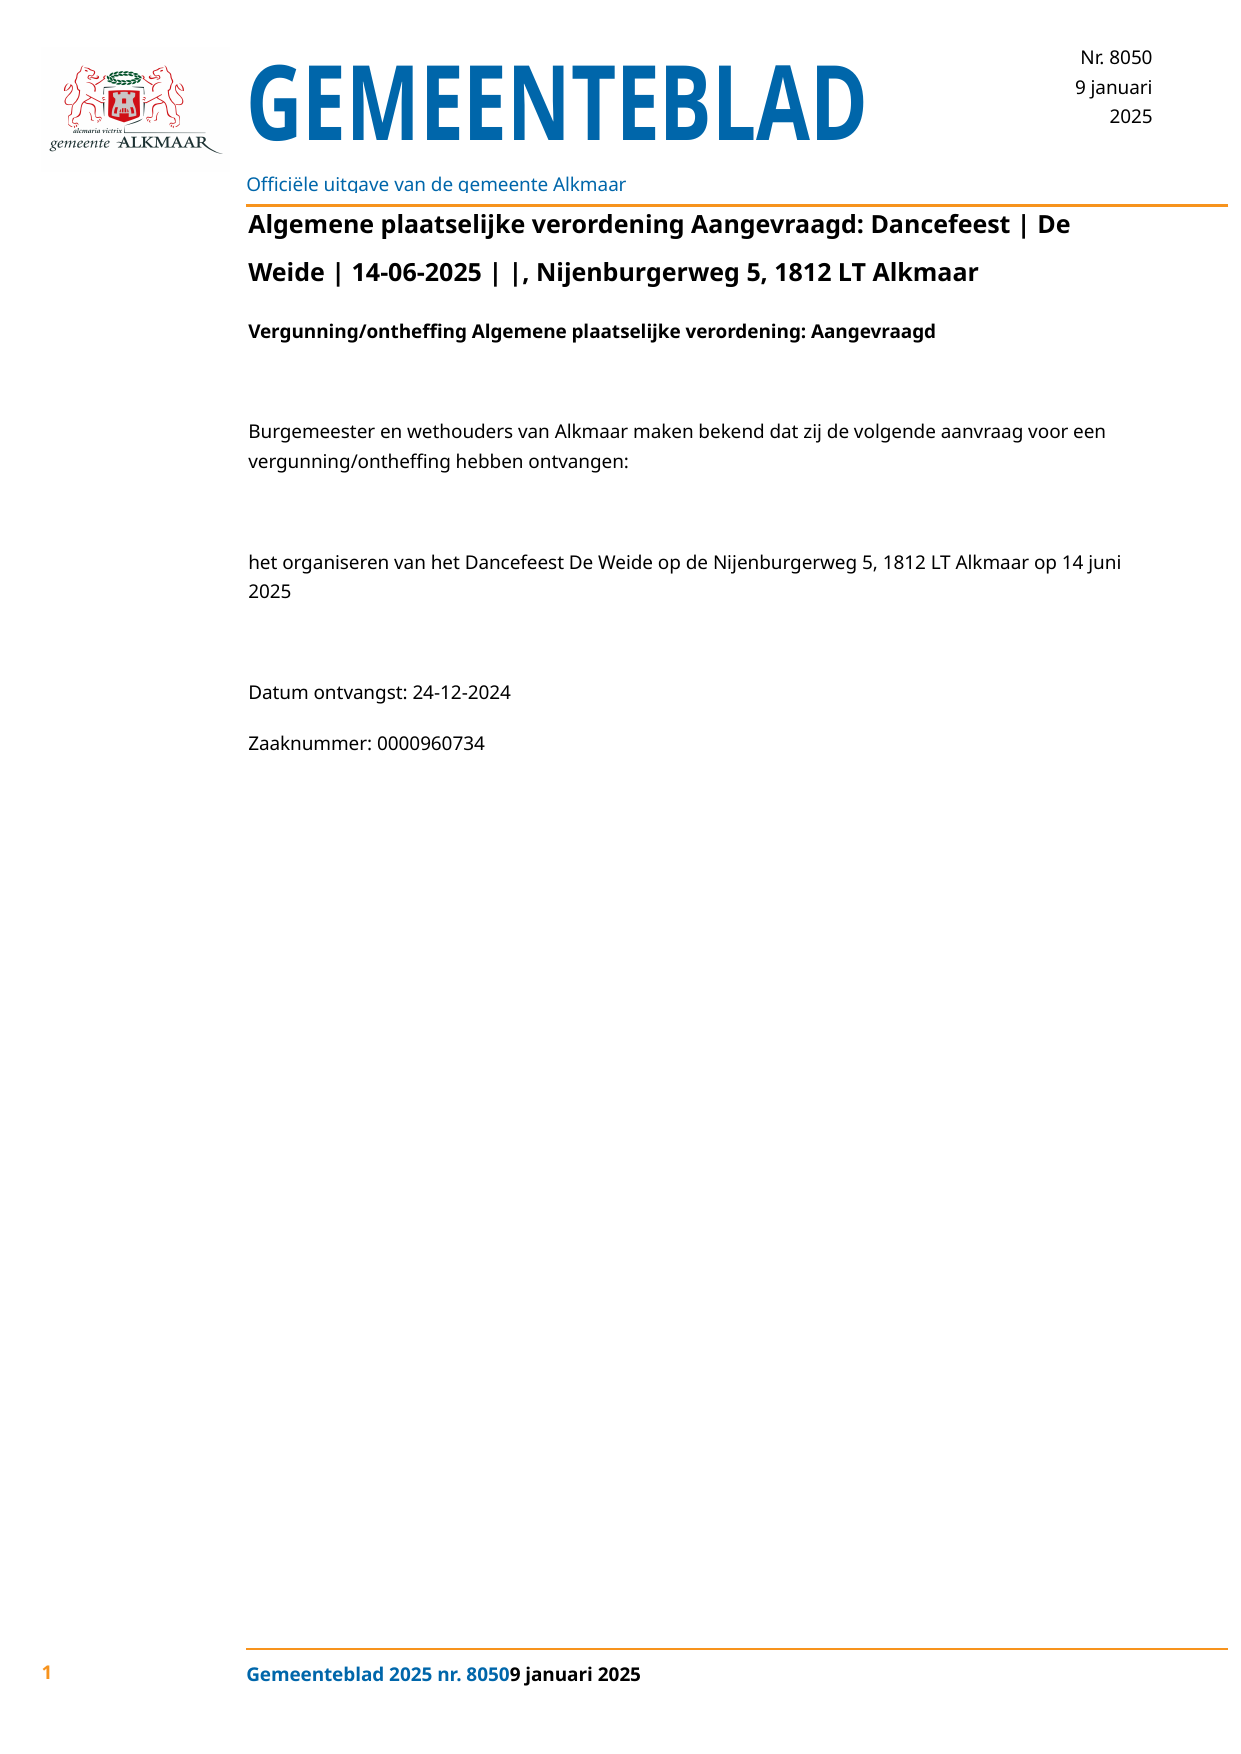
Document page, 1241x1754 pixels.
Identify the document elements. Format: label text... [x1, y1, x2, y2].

text Burgemeester en wethouders van Alkmaar maken bekend dat zij de volgende aanvraag voor een vergunning/ontheffing hebben ontvangen: [248, 419, 1152, 474]
text Algemene plaatselijke verordening Aangevraagd: Dancefeest | De Weide | 14-06-2025 | |, Nijenburgerweg 5, 1812 LT Alkmaar [248, 207, 1152, 288]
text Zaaknummer: 0000960734 [248, 730, 1152, 756]
picture [41, 47, 231, 172]
text het organiseren van het Dancefeest De Weide op de Nijenburgerweg 5, 1812 LT Alkmaar op 14 juni 2025 [248, 549, 1152, 604]
text Vergunning/ontheffing Algemene plaatselijke verordening: Aangevraagd [248, 318, 1152, 344]
text Datum ontvangst: 24-12-2024 [248, 679, 1152, 705]
